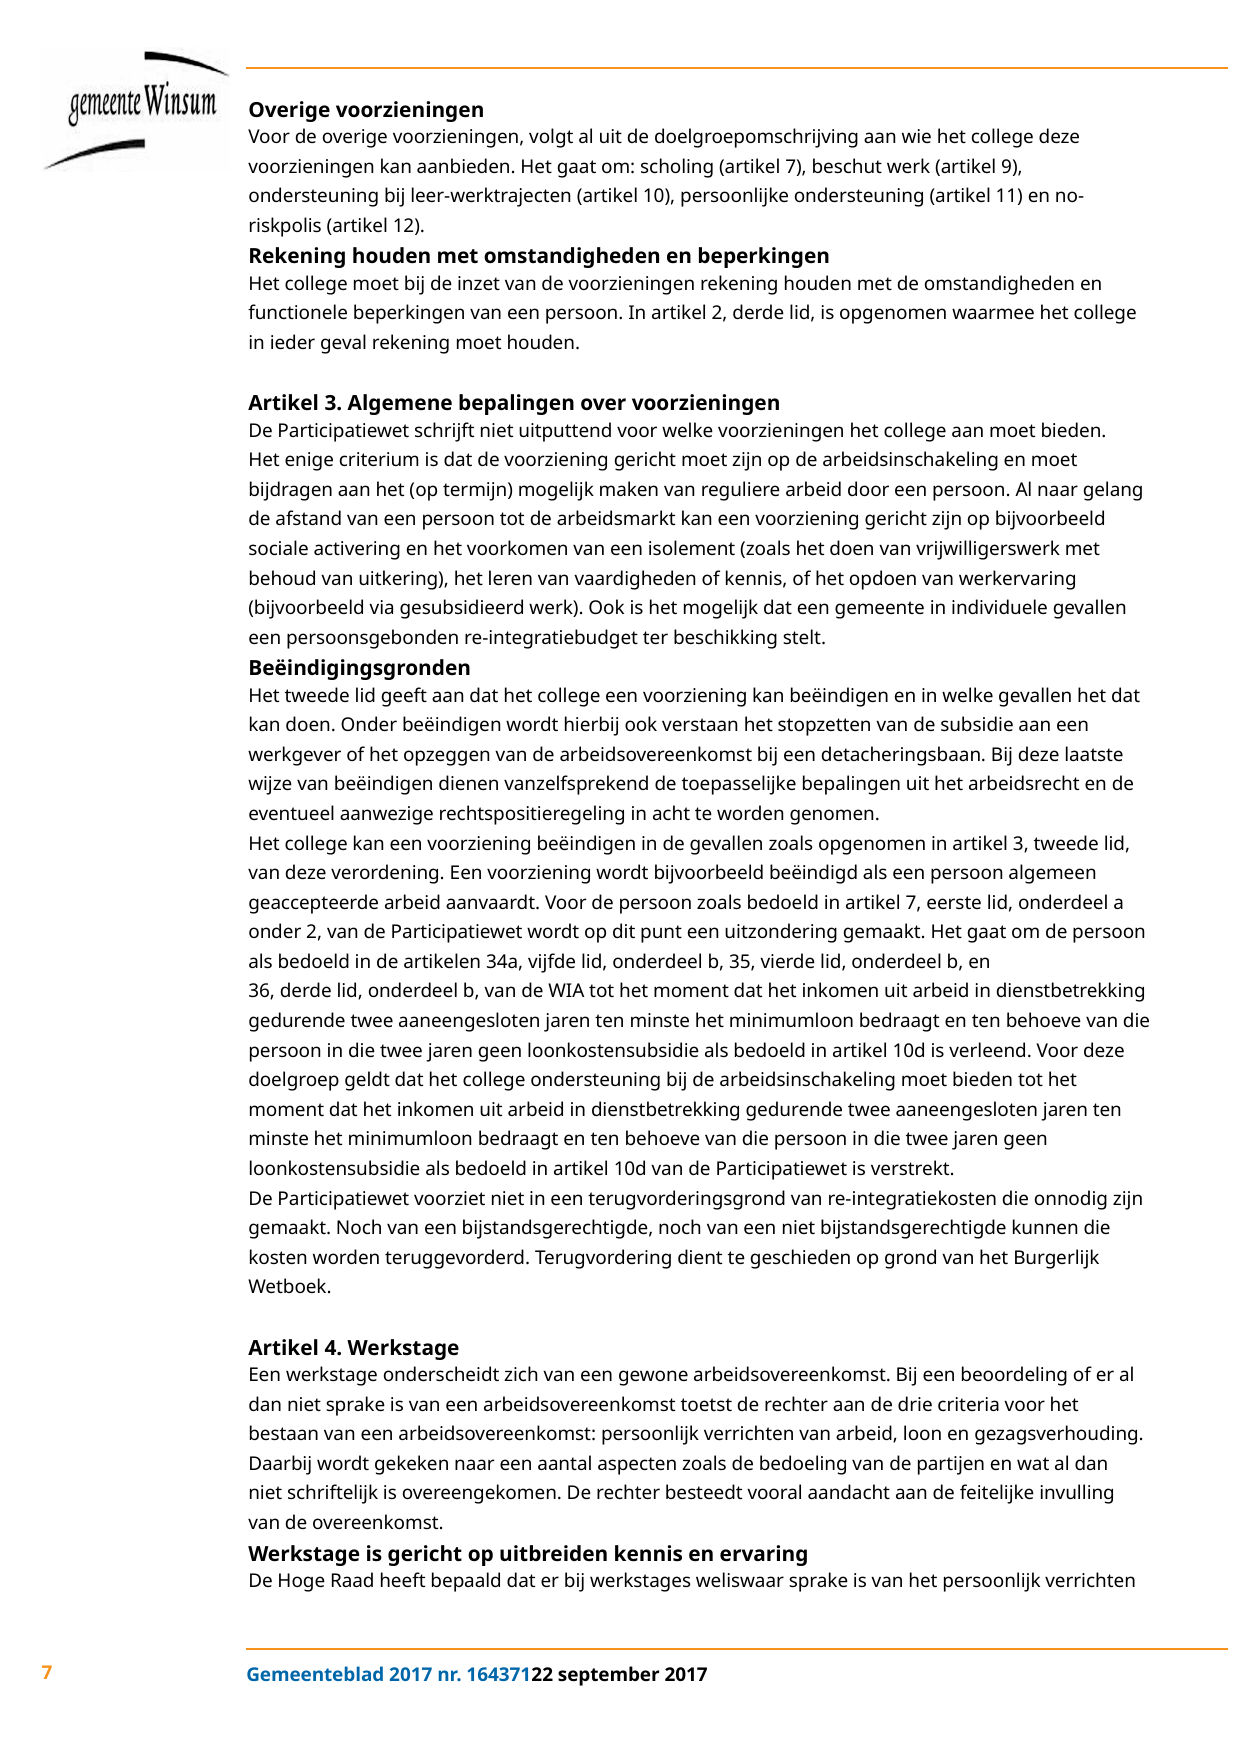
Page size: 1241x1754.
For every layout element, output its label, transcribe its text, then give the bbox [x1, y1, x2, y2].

text Het college kan een voorziening beëindigen in de gevallen zoals opgenomen in artikel 3, tweede lid, van deze verordening. Een voorziening wordt bijvoorbeeld beëindigd als een persoon algemeen geaccepteerde arbeid aanvaardt. Voor de persoon zoals bedoeld in artikel 7, eerste lid, onderdeel a onder 2, van de Participatiewet wordt op dit punt een uitzondering gemaakt. Het gaat om de persoon als bedoeld in de artikelen 34a, vijfde lid, onderdeel b, 35, vierde lid, onderdeel b, en [248, 830, 1152, 974]
text Rekening houden met omstandigheden en beperkingen [248, 242, 1152, 270]
text Artikel 3. Algemene bepalingen over voorzieningen [248, 388, 1152, 417]
text Overige voorzieningen [248, 95, 1152, 123]
text Het college moet bij de inzet van de voorzieningen rekening houden met de omstandigheden en functionele beperkingen van een persoon. In artikel 2, derde lid, is opgenomen waarmee het college in ieder geval rekening moet houden. [248, 270, 1152, 355]
text Beëindigingsgronden [248, 653, 1152, 682]
text Het enige criterium is dat de voorziening gericht moet zijn op de arbeidsinschakeling en moet bijdragen aan het (op termijn) mogelijk maken van reguliere arbeid door een persoon. Al naar gelang de afstand van een persoon tot de arbeidsmarkt kan een voorziening gericht zijn op bijvoorbeeld sociale activering en het voorkomen van een isolement (zoals het doen van vrijwilligerswerk met behoud van uitkering), het leren van vaardigheden of kennis, of het opdoen van werkervaring (bijvoorbeeld via gesubsidieerd werk). Ook is het mogelijk dat een gemeente in individuele gevallen een persoonsgebonden re-integratiebudget ter beschikking stelt. [248, 446, 1152, 649]
text Het tweede lid geeft aan dat het college een voorziening kan beëindigen en in welke gevallen het dat kan doen. Onder beëindigen wordt hierbij ook verstaan het stopzetten van de subsidie aan een werkgever of het opzeggen van de arbeidsovereenkomst bij een detacheringsbaan. Bij deze laatste wijze van beëindigen dienen vanzelfsprekend de toepasselijke bepalingen uit het arbeidsrecht en de eventueel aanwezige rechtspositieregeling in acht te worden genomen. [248, 682, 1152, 826]
text Werkstage is gericht op uitbreiden kennis en ervaring [248, 1539, 1152, 1567]
picture [41, 47, 231, 172]
text Voor de overige voorzieningen, volgt al uit de doelgroepomschrijving aan wie het college deze voorzieningen kan aanbieden. Het gaat om: scholing (artikel 7), beschut werk (artikel 9), ondersteuning bij leer-werktrajecten (artikel 10), persoonlijke ondersteuning (artikel 11) en no-riskpolis (artikel 12). [248, 123, 1152, 238]
text niet schriftelijk is overeengekomen. De rechter besteedt vooral aandacht aan de feitelijke invulling van de overeenkomst. [248, 1479, 1152, 1535]
text Artikel 4. Werkstage [248, 1333, 1152, 1361]
text Een werkstage onderscheidt zich van een gewone arbeidsovereenkomst. Bij een beoordeling of er al dan niet sprake is van een arbeidsovereenkomst toetst de rechter aan de drie criteria voor het bestaan van een arbeidsovereenkomst: persoonlijk verrichten van arbeid, loon en gezagsverhouding. Daarbij wordt gekeken naar een aantal aspecten zoals de bedoeling van de partijen en wat al dan [248, 1361, 1152, 1476]
text De Participatiewet voorziet niet in een terugvorderingsgrond van re-integratiekosten die onnodig zijn gemaakt. Noch van een bijstandsgerechtigde, noch van een niet bijstandsgerechtigde kunnen die kosten worden teruggevorderd. Terugvordering dient te geschieden op grond van het Burgerlijk Wetboek. [248, 1185, 1152, 1299]
text 36, derde lid, onderdeel b, van de WIA tot het moment dat het inkomen uit arbeid in dienstbetrekking gedurende twee aaneengesloten jaren ten minste het minimumloon bedraagt en ten behoeve van die persoon in die twee jaren geen loonkostensubsidie als bedoeld in artikel 10d is verleend. Voor deze doelgroep geldt dat het college ondersteuning bij de arbeidsinschakeling moet bieden tot het moment dat het inkomen uit arbeid in dienstbetrekking gedurende twee aaneengesloten jaren ten minste het minimumloon bedraagt en ten behoeve van die persoon in die twee jaren geen loonkostensubsidie als bedoeld in artikel 10d van de Participatiewet is verstrekt. [248, 978, 1152, 1181]
text De Hoge Raad heeft bepaald dat er bij werkstages weliswaar sprake is van het persoonlijk verrichten [248, 1567, 1152, 1593]
text De Participatiewet schrijft niet uitputtend voor welke voorzieningen het college aan moet bieden. [248, 417, 1152, 442]
